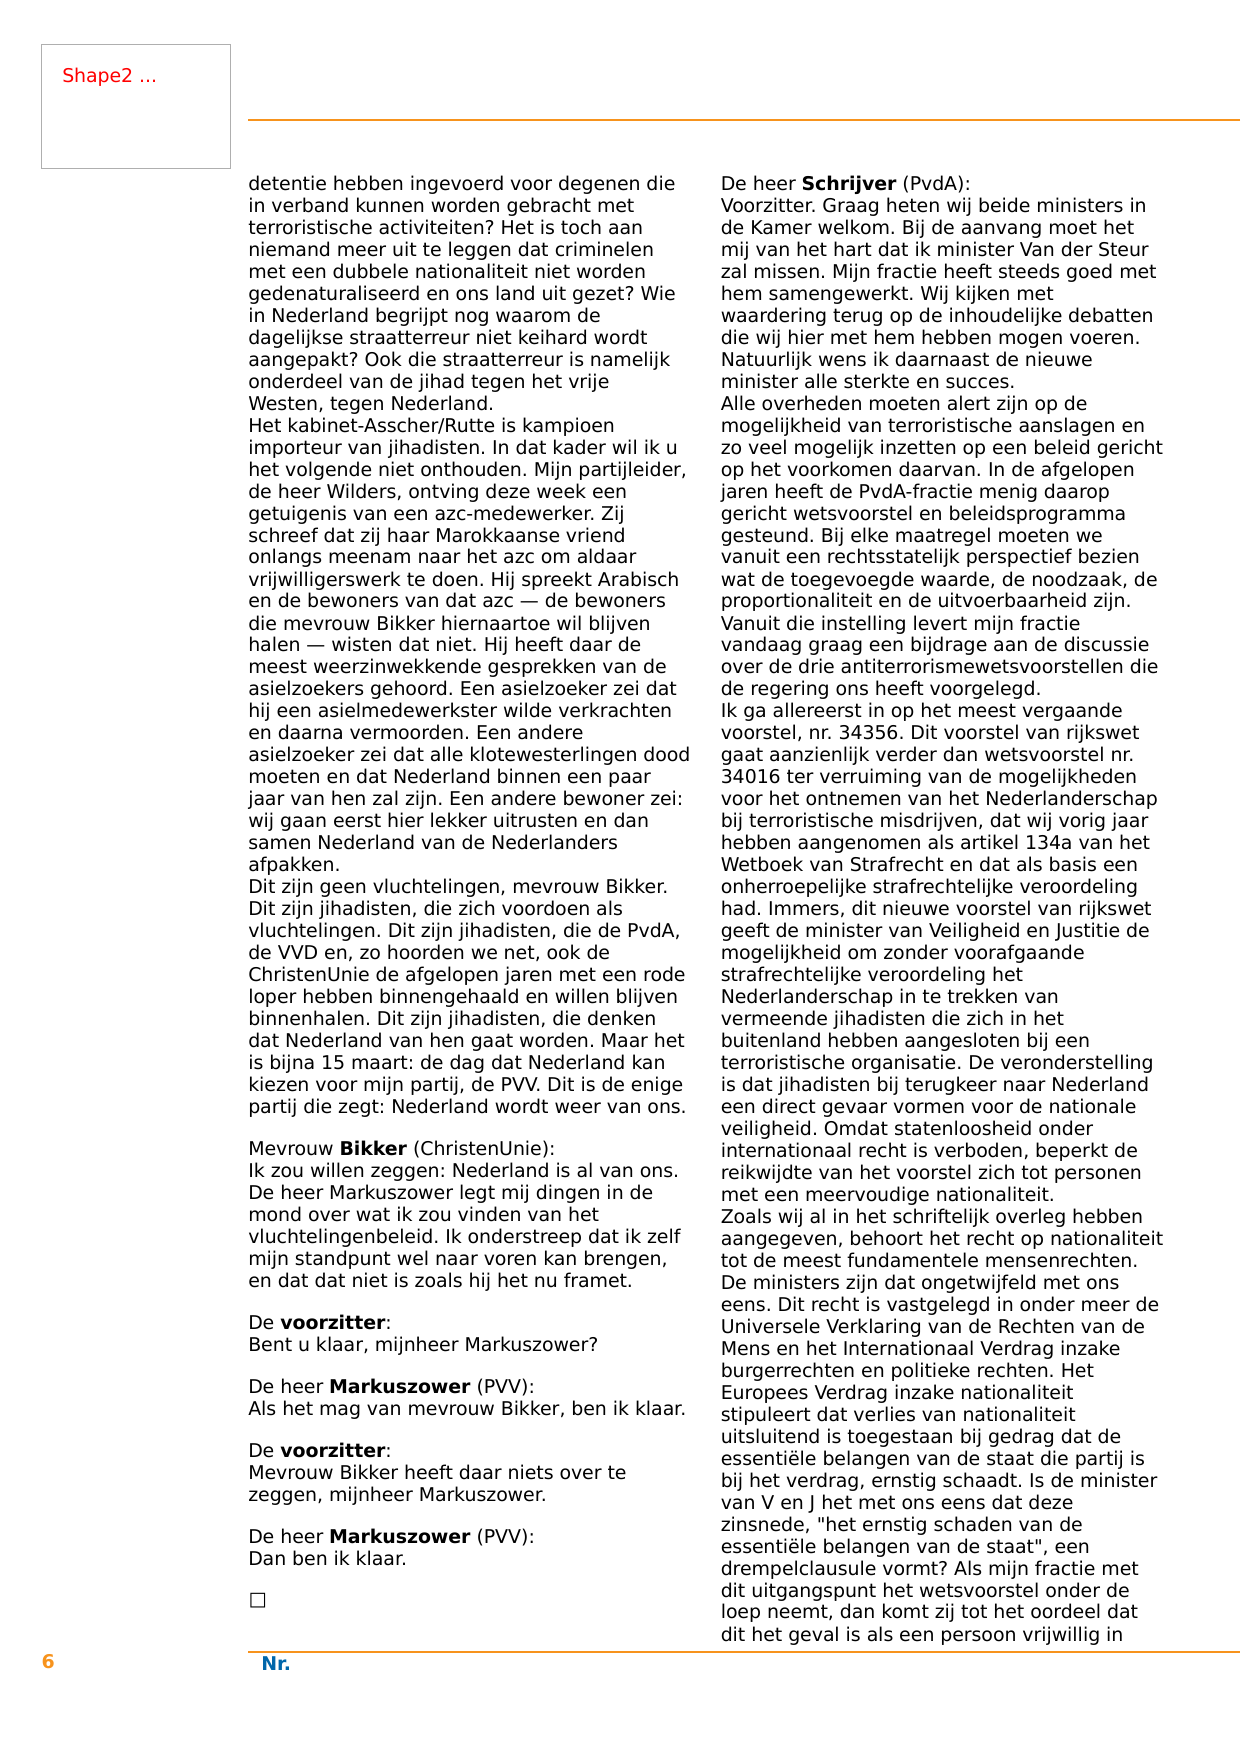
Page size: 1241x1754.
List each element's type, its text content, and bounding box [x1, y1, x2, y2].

text ⬜ [248, 1589, 691, 1612]
text Voorzitter. Graag heten wij beide ministers in de Kamer welkom. Bij de aanvang moet het mij van het hart dat ik minister Van der Steur zal missen. Mijn fractie heeft steeds goed met hem samengewerkt. Wij kijken met waardering terug op de inhoudelijke debatten die wij hier met hem hebben mogen voeren. Natuurlijk wens ik daarnaast de nieuwe minister alle sterkte en succes. [721, 195, 1163, 393]
text Het kabinet-Asscher/Rutte is kampioen importeur van jihadisten. In dat kader wil ik u het volgende niet onthouden. Mijn partijleider, de heer Wilders, ontving deze week een getuigenis van een azc-medewerker. Zij schreef dat zij haar Marokkaanse vriend onlangs meenam naar het azc om aldaar vrijwilligerswerk te doen. Hij spreekt Arabisch en de bewoners van dat azc — de bewoners die mevrouw Bikker hiernaartoe wil blijven halen — wisten dat niet. Hij heeft daar de meest weerzinwekkende gesprekken van de asielzoekers gehoord. Een asielzoeker zei dat hij een asielmedewerkster wilde verkrachten en daarna vermoorden. Een andere asielzoeker zei dat alle klotewesterlingen dood moeten en dat Nederland binnen een paar jaar van hen zal zijn. Een andere bewoner zei: wij gaan eerst hier lekker uitrusten en dan samen Nederland van de Nederlanders afpakken. [248, 414, 691, 876]
text De heer Markuszower (PVV): [248, 1526, 691, 1548]
text Ik ga allereerst in op het meest vergaande voorstel, nr. 34356. Dit voorstel van rijkswet gaat aanzienlijk verder dan wetsvoorstel nr. 34016 ter verruiming van de mogelijkheden voor het ontnemen van het Nederlanderschap bij terroristische misdrijven, dat wij vorig jaar hebben aangenomen als artikel 134a van het Wetboek van Strafrecht en dat als basis een onherroepelijke strafrechtelijke veroordeling had. Immers, dit nieuwe voorstel van rijkswet geeft de minister van Veiligheid en Justitie de mogelijkheid om zonder voorafgaande strafrechtelijke veroordeling het Nederlanderschap in te trekken van vermeende jihadisten die zich in het buitenland hebben aangesloten bij een terroristische organisatie. De veronderstelling is dat jihadisten bij terugkeer naar Nederland een direct gevaar vormen voor de nationale veiligheid. Omdat statenloosheid onder internationaal recht is verboden, beperkt de reikwijdte van het voorstel zich tot personen met een meervoudige nationaliteit. [721, 700, 1163, 1206]
text Alle overheden moeten alert zijn op de mogelijkheid van terroristische aanslagen en zo veel mogelijk inzetten op een beleid gericht op het voorkomen daarvan. In de afgelopen jaren heeft de PvdA-fractie menig daarop gericht wetsvoorstel en beleidsprogramma gesteund. Bij elke maatregel moeten we vanuit een rechtsstatelijk perspectief bezien wat de toegevoegde waarde, de noodzaak, de proportionaliteit en de uitvoerbaarheid zijn. Vanuit die instelling levert mijn fractie vandaag graag een bijdrage aan de discussie over de drie antiterrorismewetsvoorstellen die de regering ons heeft voorgelegd. [721, 393, 1163, 700]
text De heer Markuszower (PVV): [248, 1376, 691, 1398]
text De voorzitter: [248, 1312, 691, 1334]
text Zoals wij al in het schriftelijk overleg hebben aangegeven, behoort het recht op nationaliteit tot de meest fundamentele mensenrechten. De ministers zijn dat ongetwijfeld met ons eens. Dit recht is vastgelegd in onder meer de Universele Verklaring van de Rechten van de Mens en het Internationaal Verdrag inzake burgerrechten en politieke rechten. Het Europees Verdrag inzake nationaliteit stipuleert dat verlies van nationaliteit uitsluitend is toegestaan bij gedrag dat de essentiële belangen van de staat die partij is bij het verdrag, ernstig schaadt. Is de minister van V en J het met ons eens dat deze zinsnede, "het ernstig schaden van de essentiële belangen van de staat", een drempelclausule vormt? Als mijn fractie met dit uitgangspunt het wetsvoorstel onder de loep neemt, dan komt zij tot het oordeel dat dit het geval is als een persoon vrijwillig in [721, 1206, 1163, 1645]
text Ik zou willen zeggen: Nederland is al van ons. De heer Markuszower legt mij dingen in de mond over wat ik zou vinden van het vluchtelingenbeleid. Ik onderstreep dat ik zelf mijn standpunt wel naar voren kan brengen, en dat dat niet is zoals hij het nu framet. [248, 1160, 691, 1292]
text Mevrouw Bikker heeft daar niets over te zeggen, mijnheer Markuszower. [248, 1462, 691, 1506]
text Als het mag van mevrouw Bikker, ben ik klaar. [248, 1398, 691, 1420]
text detentie hebben ingevoerd voor degenen die in verband kunnen worden gebracht met terroristische activiteiten? Het is toch aan niemand meer uit te leggen dat criminelen met een dubbele nationaliteit niet worden gedenaturaliseerd en ons land uit gezet? Wie in Nederland begrijpt nog waarom de dagelijkse straatterreur niet keihard wordt aangepakt? Ook die straatterreur is namelijk onderdeel van de jihad tegen het vrije Westen, tegen Nederland. [248, 173, 691, 414]
text Bent u klaar, mijnheer Markuszower? [248, 1334, 691, 1356]
text Dit zijn geen vluchtelingen, mevrouw Bikker. Dit zijn jihadisten, die zich voordoen als vluchtelingen. Dit zijn jihadisten, die de PvdA, de VVD en, zo hoorden we net, ook de ChristenUnie de afgelopen jaren met een rode loper hebben binnengehaald en willen blijven binnenhalen. Dit zijn jihadisten, die denken dat Nederland van hen gaat worden. Maar het is bijna 15 maart: de dag dat Nederland kan kiezen voor mijn partij, de PVV. Dit is de enige partij die zegt: Nederland wordt weer van ons. [248, 876, 691, 1118]
text De heer Schrijver (PvdA): [721, 173, 1163, 195]
text Mevrouw Bikker (ChristenUnie): [248, 1138, 691, 1160]
text De voorzitter: [248, 1440, 691, 1462]
text Dan ben ik klaar. [248, 1548, 691, 1569]
